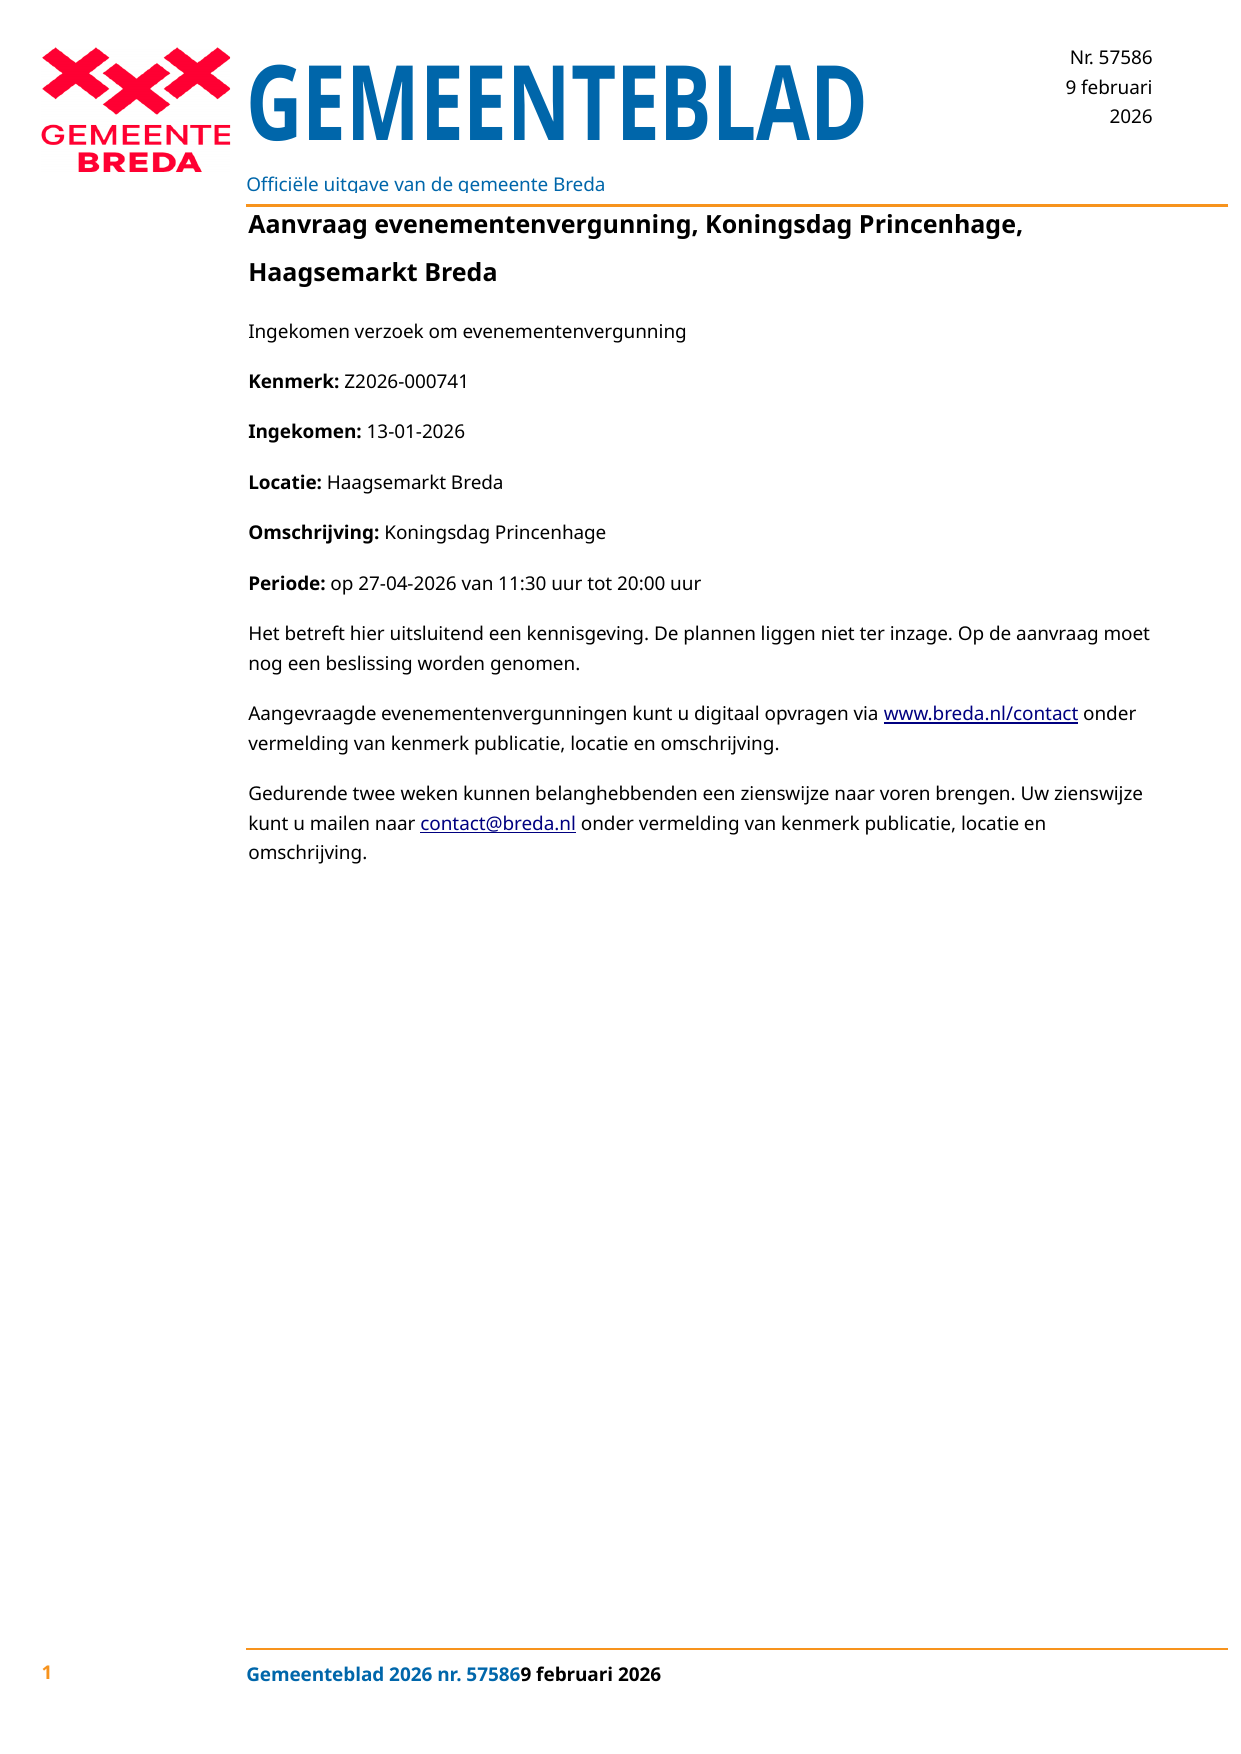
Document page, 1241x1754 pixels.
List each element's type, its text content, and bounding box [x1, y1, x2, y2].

picture [41, 47, 231, 172]
text Gedurende twee weken kunnen belanghebbenden een zienswijze naar voren brengen. Uw zienswijze kunt u mailen naar contact@breda.nl onder vermelding van kenmerk publicatie, locatie en omschrijving. [248, 780, 1152, 865]
text Aanvraag evenementenvergunning, Koningsdag Princenhage, Haagsemarkt Breda [248, 207, 1152, 288]
text Locatie: Haagsemarkt Breda [248, 469, 1152, 495]
text Het betreft hier uitsluitend een kennisgeving. De plannen liggen niet ter inzage. Op de aanvraag moet nog een beslissing worden genomen. [248, 620, 1152, 676]
text Ingekomen: 13-01-2026 [248, 419, 1152, 444]
text Ingekomen verzoek om evenementenvergunning [248, 318, 1152, 344]
text Periode: op 27-04-2026 van 11:30 uur tot 20:00 uur [248, 570, 1152, 596]
text Kenmerk: Z2026-000741 [248, 368, 1152, 394]
text Omschrijving: Koningsdag Princenhage [248, 519, 1152, 545]
text Aangevraagde evenementenvergunningen kunt u digitaal opvragen via www.breda.nl/contact onder vermelding van kenmerk publicatie, locatie en omschrijving. [248, 700, 1152, 756]
